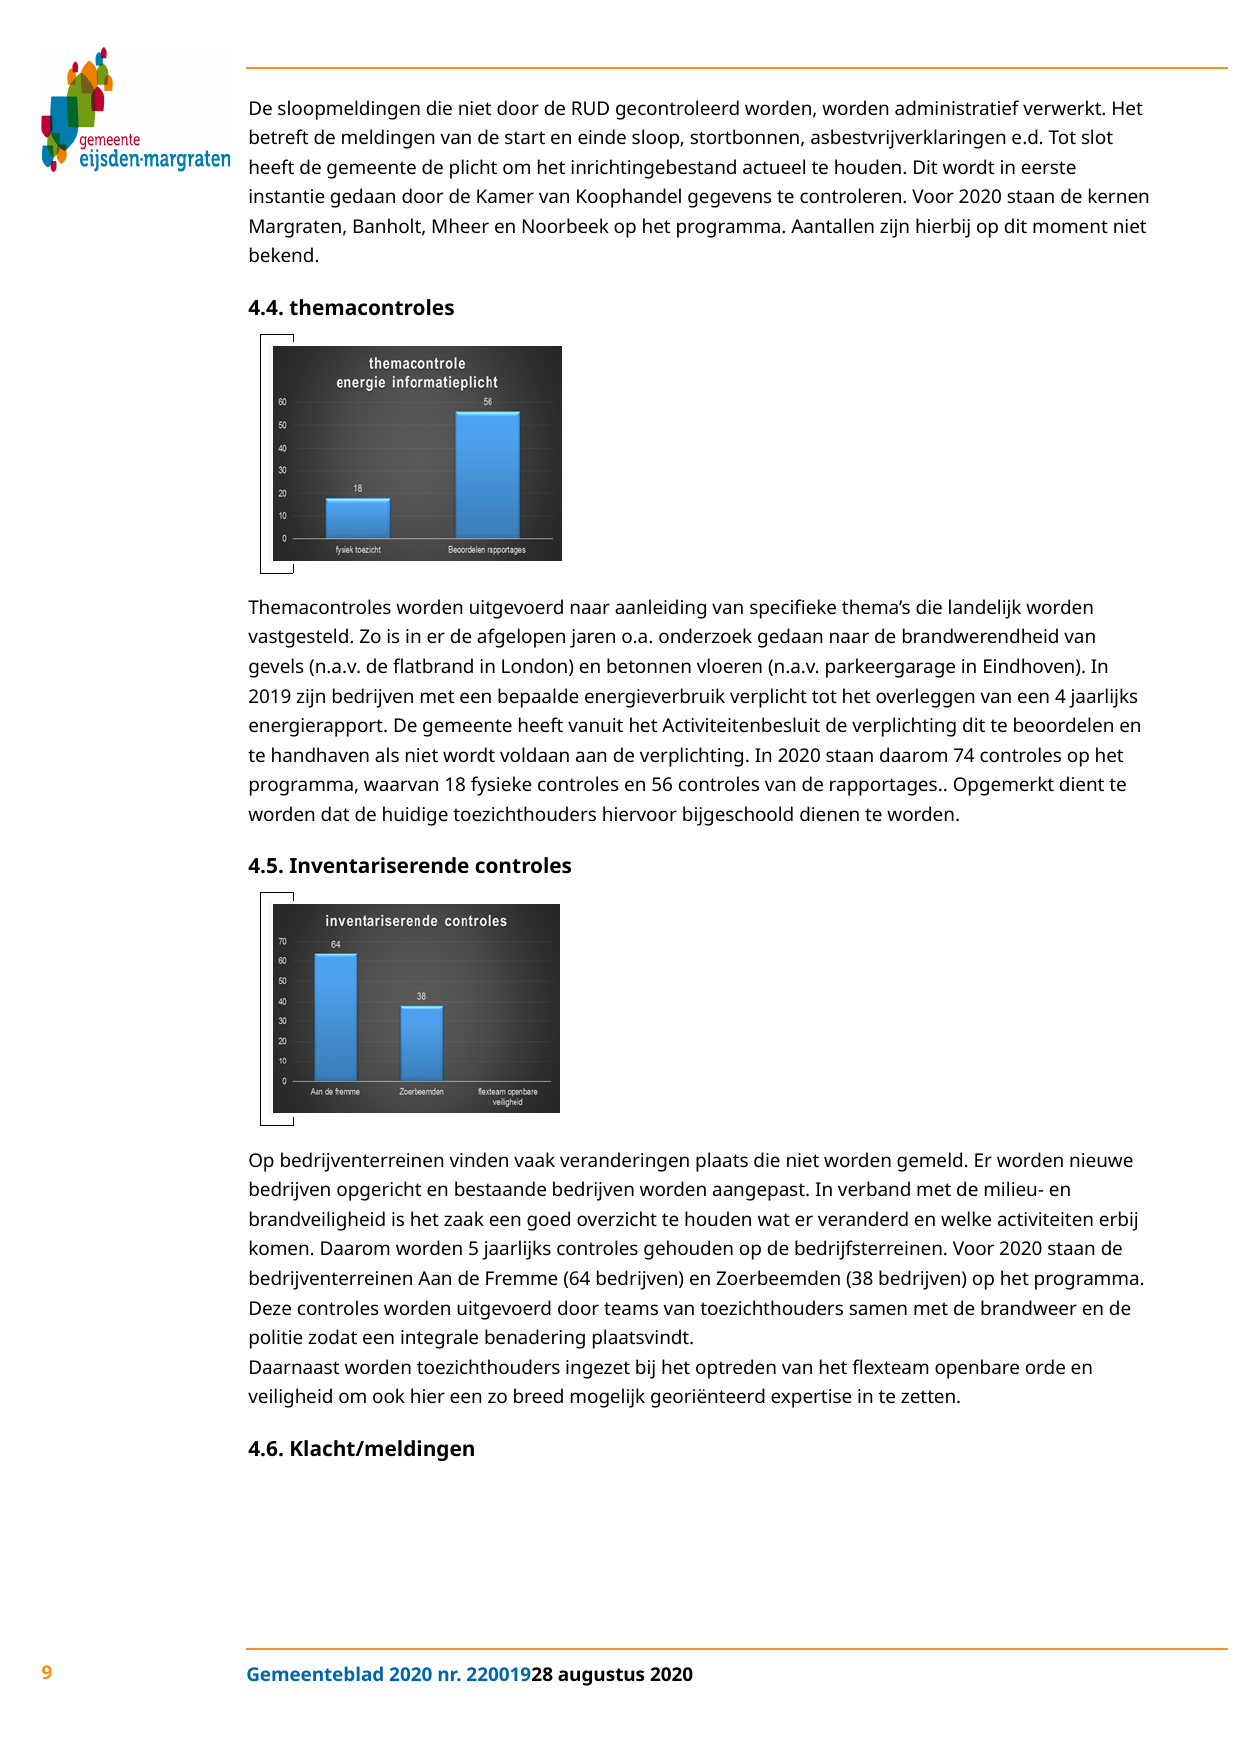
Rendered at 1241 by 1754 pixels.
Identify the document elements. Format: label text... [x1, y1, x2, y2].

picture [268, 342, 565, 564]
text Daarnaast worden toezichthouders ingezet bij het optreden van het flexteam openbare orde en veiligheid om ook hier een zo breed mogelijk georiënteerd expertise in te zetten. [248, 1354, 1152, 1409]
text Themacontroles worden uitgevoerd naar aanleiding van specifieke thema’s die landelijk worden vastgesteld. Zo is in er de afgelopen jaren o.a. onderzoek gedaan naar de brandwerendheid van gevels (n.a.v. de flatbrand in London) en betonnen vloeren (n.a.v. parkeergarage in Eindhoven). In 2019 zijn bedrijven met een bepaalde energieverbruik verplicht tot het overleggen van een 4 jaarlijks energierapport. De gemeente heeft vanuit het Activiteitenbesluit de verplichting dit te beoordelen en te handhaven als niet wordt voldaan aan de verplichting. In 2020 staan daarom 74 controles op het programma, waarvan 18 fysieke controles en 56 controles van de rapportages.. Opgemerkt dient te worden dat de huidige toezichthouders hiervoor bijgeschoold dienen te worden. [248, 594, 1152, 827]
picture [41, 47, 231, 172]
text Op bedrijventerreinen vinden vaak veranderingen plaats die niet worden gemeld. Er worden nieuwe bedrijven opgericht en bestaande bedrijven worden aangepast. In verband met de milieu- en brandveiligheid is het zaak een goed overzicht te houden wat er veranderd en welke activiteiten erbij komen. Daarom worden 5 jaarlijks controles gehouden op de bedrijfsterreinen. Voor 2020 staan de bedrijventerreinen Aan de Fremme (64 bedrijven) en Zoerbeemden (38 bedrijven) op het programma. Deze controles worden uitgevoerd door teams van toezichthouders samen met de brandweer en de politie zodat een integrale benadering plaatsvindt. [248, 1147, 1152, 1350]
picture [268, 901, 565, 1117]
text 4.5. Inventariserende controles [248, 852, 1152, 880]
text De sloopmeldingen die niet door de RUD gecontroleerd worden, worden administratief verwerkt. Het betreft de meldingen van de start en einde sloop, stortbonnen, asbestvrijverklaringen e.d. Tot slot heeft de gemeente de plicht om het inrichtingebestand actueel te houden. Dit wordt in eerste instantie gedaan door de Kamer van Koophandel gegevens te controleren. Voor 2020 staan de kernen Margraten, Banholt, Mheer en Noorbeek op het programma. Aantallen zijn hierbij op dit moment niet bekend. [248, 95, 1152, 268]
text 4.4. themacontroles [248, 293, 1152, 322]
text 4.6. Klacht/meldingen [248, 1434, 1152, 1462]
